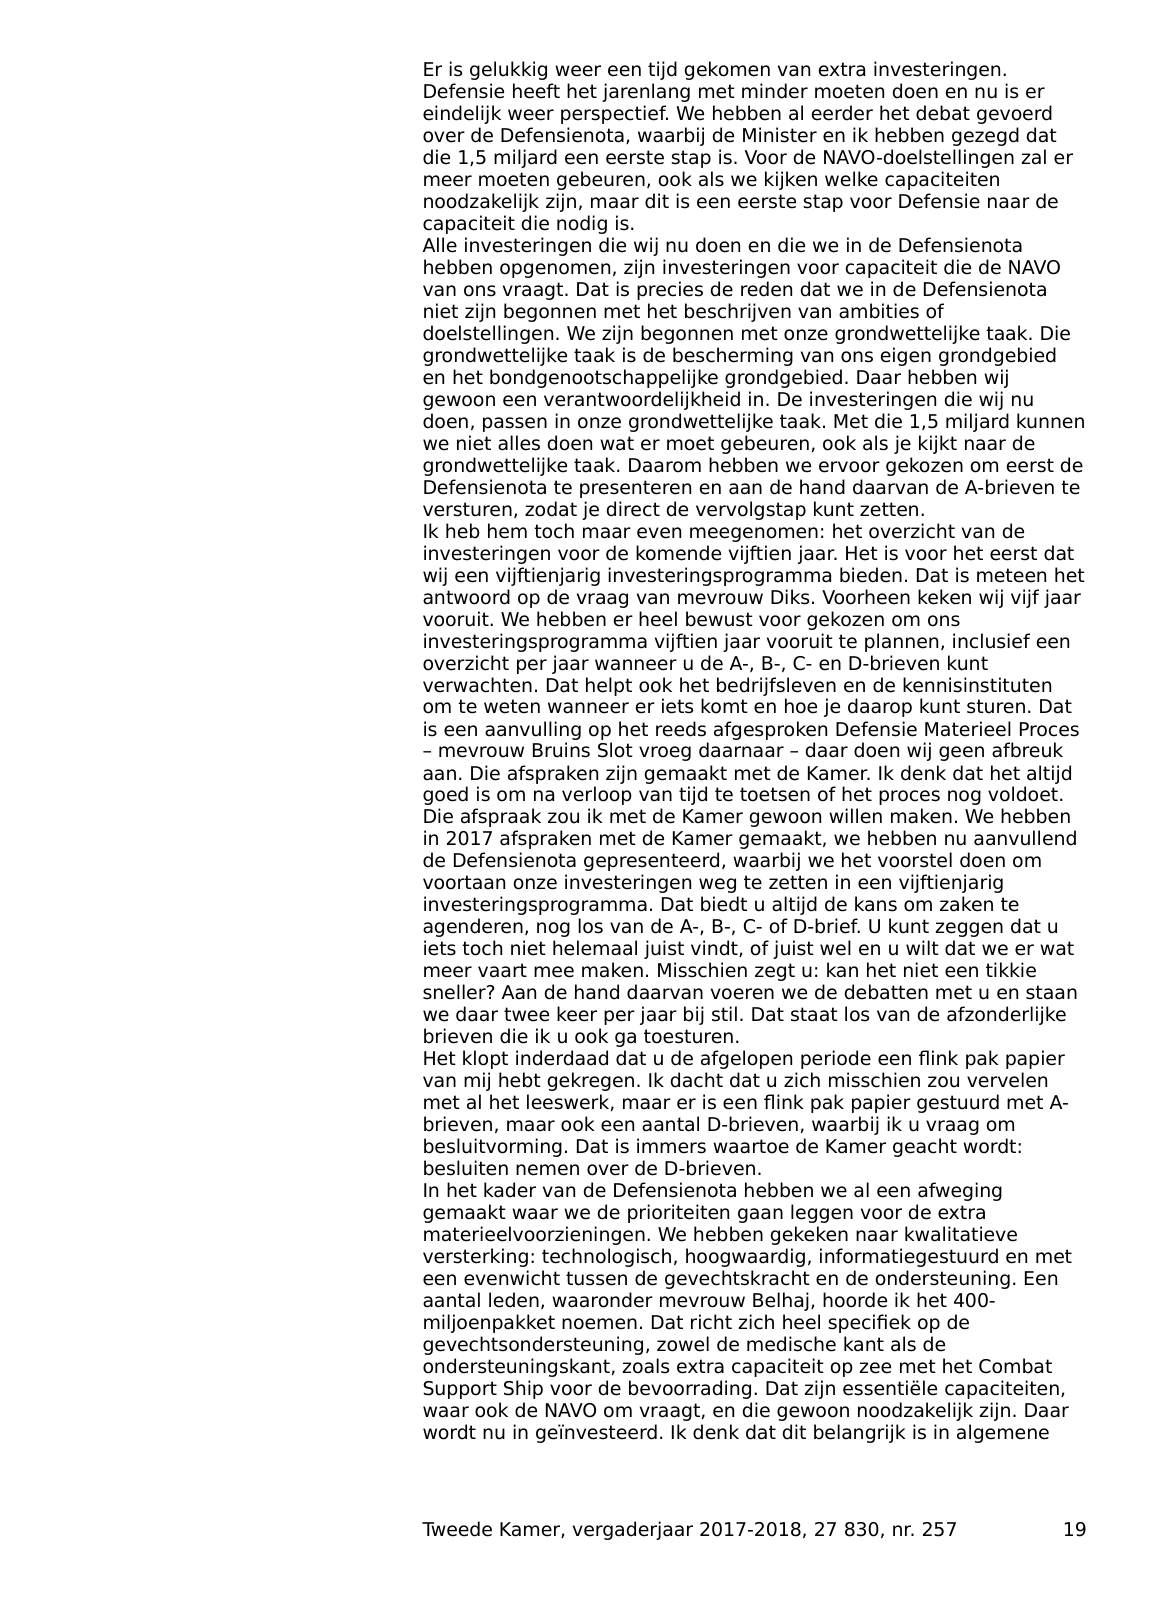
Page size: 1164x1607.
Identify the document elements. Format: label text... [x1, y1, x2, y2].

text Er is gelukkig weer een tijd gekomen van extra investeringen. Defensie heeft het jarenlang met minder moeten doen en nu is er eindelijk weer perspectief. We hebben al eerder het debat gevoerd over de Defensienota, waarbij de Minister en ik hebben gezegd dat die 1,5 miljard een eerste stap is. Voor de NAVO-doelstellingen zal er meer moeten gebeuren, ook als we kijken welke capaciteiten noodzakelijk zijn, maar dit is een eerste stap voor Defensie naar de capaciteit die nodig is. [422, 59, 1087, 235]
text Ik heb hem toch maar even meegenomen: het overzicht van de investeringen voor de komende vijftien jaar. Het is voor het eerst dat wij een vijftienjarig investeringsprogramma bieden. Dat is meteen het antwoord op de vraag van mevrouw Diks. Voorheen keken wij vijf jaar vooruit. We hebben er heel bewust voor gekozen om ons investeringsprogramma vijftien jaar vooruit te plannen, inclusief een overzicht per jaar wanneer u de A-, B-, C- en D-brieven kunt verwachten. Dat helpt ook het bedrijfsleven en de kennisinstituten om te weten wanneer er iets komt en hoe je daarop kunt sturen. Dat is een aanvulling op het reeds afgesproken Defensie Materieel Proces – mevrouw Bruins Slot vroeg daarnaar – daar doen wij geen afbreuk aan. Die afspraken zijn gemaakt met de Kamer. Ik denk dat het altijd goed is om na verloop van tijd te toetsen of het proces nog voldoet. Die afspraak zou ik met de Kamer gewoon willen maken. We hebben in 2017 afspraken met de Kamer gemaakt, we hebben nu aanvullend de Defensienota gepresenteerd, waarbij we het voorstel doen om voortaan onze investeringen weg te zetten in een vijftienjarig investeringsprogramma. Dat biedt u altijd de kans om zaken te agenderen, nog los van de A-, B-, C- of D-brief. U kunt zeggen dat u iets toch niet helemaal juist vindt, of juist wel en u wilt dat we er wat meer vaart mee maken. Misschien zegt u: kan het niet een tikkie sneller? Aan de hand daarvan voeren we de debatten met u en staan we daar twee keer per jaar bij stil. Dat staat los van de afzonderlijke brieven die ik u ook ga toesturen. [422, 521, 1087, 1048]
text Alle investeringen die wij nu doen en die we in de Defensienota hebben opgenomen, zijn investeringen voor capaciteit die de NAVO van ons vraagt. Dat is precies de reden dat we in de Defensienota niet zijn begonnen met het beschrijven van ambities of doelstellingen. We zijn begonnen met onze grondwettelijke taak. Die grondwettelijke taak is de bescherming van ons eigen grondgebied en het bondgenootschappelijke grondgebied. Daar hebben wij gewoon een verantwoordelijkheid in. De investeringen die wij nu doen, passen in onze grondwettelijke taak. Met die 1,5 miljard kunnen we niet alles doen wat er moet gebeuren, ook als je kijkt naar de grondwettelijke taak. Daarom hebben we ervoor gekozen om eerst de Defensienota te presenteren en aan de hand daarvan de A-brieven te versturen, zodat je direct de vervolgstap kunt zetten. [422, 235, 1087, 521]
text Het klopt inderdaad dat u de afgelopen periode een flink pak papier van mij hebt gekregen. Ik dacht dat u zich misschien zou vervelen met al het leeswerk, maar er is een flink pak papier gestuurd met A-brieven, maar ook een aantal D-brieven, waarbij ik u vraag om besluitvorming. Dat is immers waartoe de Kamer geacht wordt: besluiten nemen over de D-brieven. [422, 1048, 1087, 1180]
text In het kader van de Defensienota hebben we al een afweging gemaakt waar we de prioriteiten gaan leggen voor de extra materieelvoorzieningen. We hebben gekeken naar kwalitatieve versterking: technologisch, hoogwaardig, informatiegestuurd en met een evenwicht tussen de gevechtskracht en de ondersteuning. Een aantal leden, waaronder mevrouw Belhaj, hoorde ik het 400-miljoenpakket noemen. Dat richt zich heel specifiek op de gevechtsondersteuning, zowel de medische kant als de ondersteuningskant, zoals extra capaciteit op zee met het Combat Support Ship voor de bevoorrading. Dat zijn essentiële capaciteiten, waar ook de NAVO om vraagt, en die gewoon noodzakelijk zijn. Daar wordt nu in geïnvesteerd. Ik denk dat dit belangrijk is in algemene [422, 1180, 1087, 1444]
